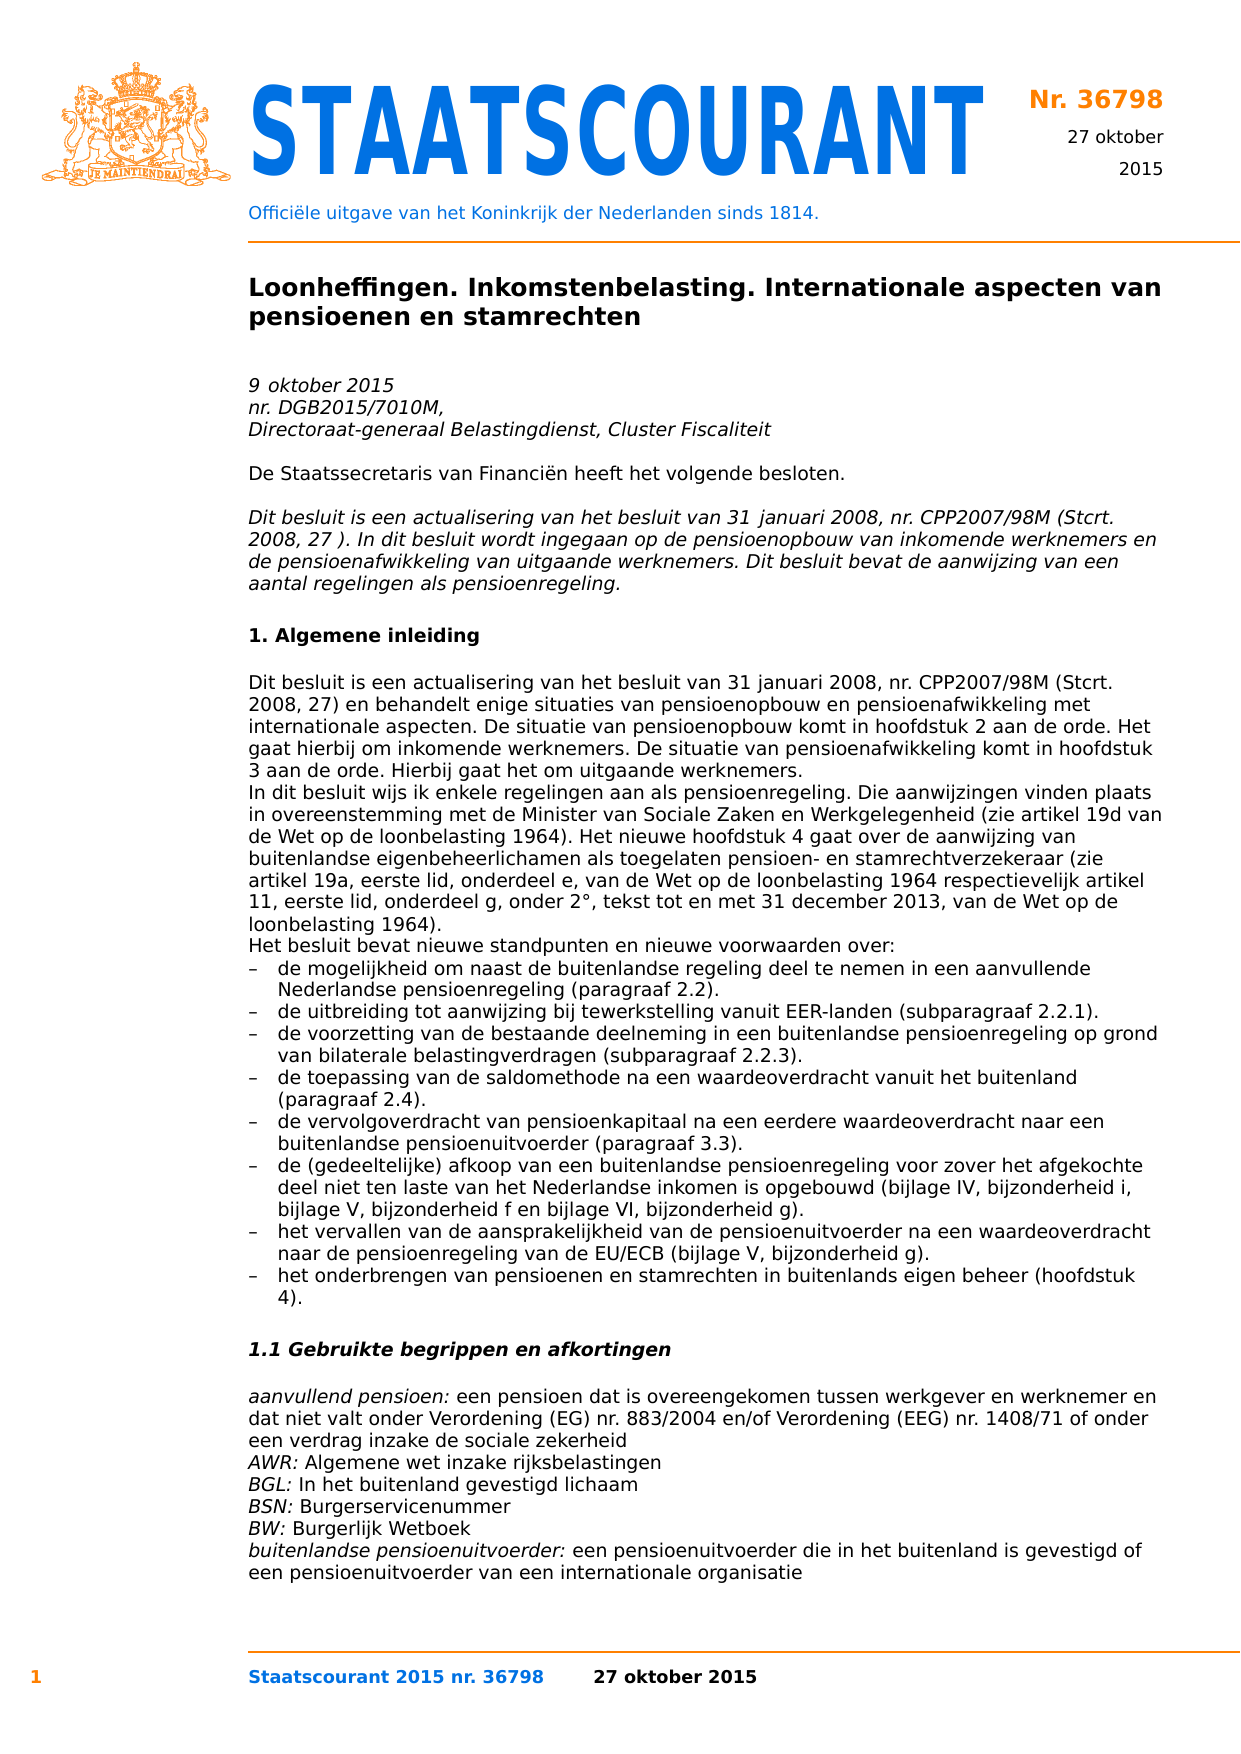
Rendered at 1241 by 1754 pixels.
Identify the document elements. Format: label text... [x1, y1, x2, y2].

text – het vervallen van de aansprakelijkheid van de pensioenuitvoerder na een waardeoverdracht naar de pensioenregeling van de EU/ECB (bijlage V, bijzonderheid g). [248, 1221, 1163, 1265]
subtitle 1.1 Gebruikte begrippen en afkortingen [248, 1339, 1163, 1361]
text – de uitbreiding tot aanwijzing bij tewerkstelling vanuit EER-landen (subparagraaf 2.2.1). [248, 1001, 1163, 1023]
text In dit besluit wijs ik enkele regelingen aan als pensioenregeling. Die aanwijzingen vinden plaats in overeenstemming met de Minister van Sociale Zaken en Werkgelegenheid (zie artikel 19d van de Wet op de loonbelasting 1964). Het nieuwe hoofdstuk 4 gaat over de aanwijzing van buitenlandse eigenbeheerlichamen als toegelaten pensioen- en stamrechtverzekeraar (zie artikel 19a, eerste lid, onderdeel e, van de Wet op de loonbelasting 1964 respectievelijk artikel 11, eerste lid, onderdeel g, onder 2°, tekst tot en met 31 december 2013, van de Wet op de loonbelasting 1964). [248, 782, 1163, 935]
table_header Nr. 36798 [998, 62, 1240, 121]
picture [41, 62, 231, 186]
text – de toepassing van de saldomethode na een waardeoverdracht vanuit het buitenland (paragraaf 2.4). [248, 1067, 1163, 1111]
text – de (gedeeltelijke) afkoop van een buitenlandse pensioenregeling voor zover het afgekochte deel niet ten laste van het Nederlandse inkomen is opgebouwd (bijlage IV, bijzonderheid i, bijlage V, bijzonderheid f en bijlage VI, bijzonderheid g). [248, 1155, 1163, 1221]
table_cell 2015 [998, 153, 1240, 203]
text Dit besluit is een actualisering van het besluit van 31 januari 2008, nr. CPP2007/98M (Stcrt. 2008, 27 ). In dit besluit wordt ingegaan op de pensioenopbouw van inkomende werknemers en de pensioenafwikkeling van uitgaande werknemers. Dit besluit bevat de aanwijzing van een aantal regelingen als pensioenregeling. [248, 507, 1163, 595]
text – de vervolgoverdracht van pensioenkapitaal na een eerdere waardeoverdracht naar een buitenlandse pensioenuitvoerder (paragraaf 3.3). [248, 1111, 1163, 1155]
text – de mogelijkheid om naast de buitenlandse regeling deel te nemen in een aanvullende Nederlandse pensioenregeling (paragraaf 2.2). [248, 957, 1163, 1001]
text – het onderbrengen van pensioenen en stamrechten in buitenlands eigen beheer (hoofdstuk 4). [248, 1265, 1163, 1309]
text – de voorzetting van de bestaande deelneming in een buitenlandse pensioenregeling op grond van bilaterale belastingverdragen (subparagraaf 2.2.3). [248, 1023, 1163, 1067]
text Dit besluit is een actualisering van het besluit van 31 januari 2008, nr. CPP2007/98M (Stcrt. 2008, 27) en behandelt enige situaties van pensioenopbouw en pensioenafwikkeling met internationale aspecten. De situatie van pensioenopbouw komt in hoofdstuk 2 aan de orde. Het gaat hierbij om inkomende werknemers. De situatie van pensioenafwikkeling komt in hoofdstuk 3 aan de orde. Hierbij gaat het om uitgaande werknemers. [248, 672, 1163, 782]
table_cell 27 oktober [998, 121, 1240, 153]
text Het besluit bevat nieuwe standpunten en nieuwe voorwaarden over: [248, 935, 1163, 957]
text buitenlandse pensioenuitvoerder: een pensioenuitvoerder die in het buitenland is gevestigd of een pensioenuitvoerder van een internationale organisatie [248, 1540, 1163, 1584]
subtitle Loonheffingen. Inkomstenbelasting. Internationale aspecten van pensioenen en stamrechten [248, 273, 1163, 331]
table_header [25, 62, 248, 241]
text nr. DGB2015/7010M, [248, 397, 1163, 419]
text BSN: Burgerservicenummer [248, 1496, 1163, 1518]
text AWR: Algemene wet inzake rijksbelastingen [248, 1452, 1163, 1474]
subtitle 1. Algemene inleiding [248, 625, 1163, 647]
text BGL: In het buitenland gevestigd lichaam [248, 1474, 1163, 1496]
table_cell Officiële uitgave van het Koninkrijk der Nederlanden sinds 1814. [248, 203, 1240, 241]
text BW: Burgerlijk Wetboek [248, 1518, 1163, 1540]
text De Staatssecretaris van Financiën heeft het volgende besloten. [248, 463, 1163, 485]
text aanvullend pensioen: een pensioen dat is overeengekomen tussen werkgever en werknemer en dat niet valt onder Verordening (EG) nr. 883/2004 en/of Verordening (EEG) nr. 1408/71 of onder een verdrag inzake de sociale zekerheid [248, 1386, 1163, 1452]
text 9 oktober 2015 [248, 375, 1163, 397]
text Directoraat-generaal Belastingdienst, Cluster Fiscaliteit [248, 419, 1163, 441]
table_header STAATSCOURANT [248, 62, 998, 203]
